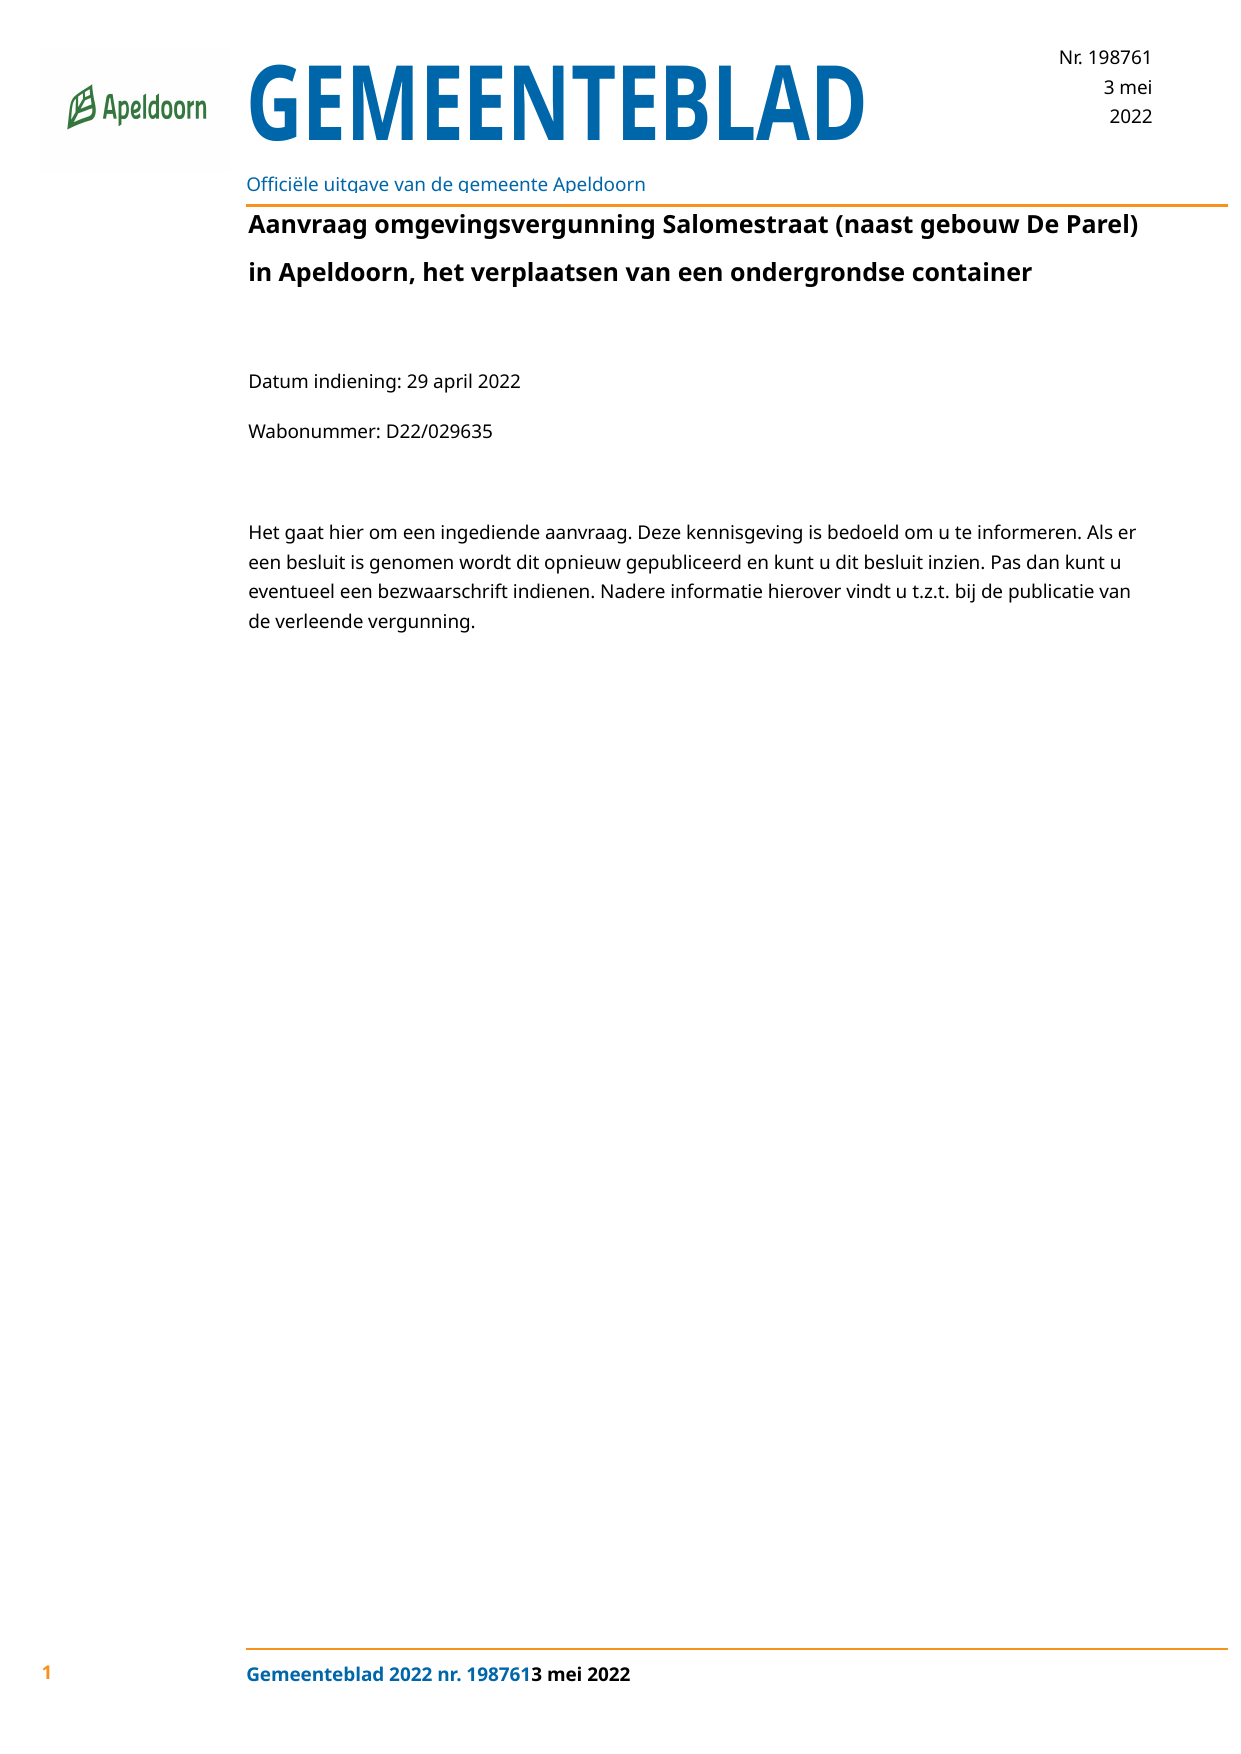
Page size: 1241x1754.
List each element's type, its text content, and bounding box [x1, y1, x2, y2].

text Wabonummer: D22/029635 [248, 419, 1152, 444]
text Het gaat hier om een ingediende aanvraag. Deze kennisgeving is bedoeld om u te informeren. Als er een besluit is genomen wordt dit opnieuw gepubliceerd en kunt u dit besluit inzien. Pas dan kunt u eventueel een bezwaarschrift indienen. Nadere informatie hierover vindt u t.z.t. bij de publicatie van de verleende vergunning. [248, 519, 1152, 634]
picture [41, 47, 231, 172]
text Aanvraag omgevingsvergunning Salomestraat (naast gebouw De Parel) in Apeldoorn, het verplaatsen van een ondergrondse container [248, 207, 1152, 288]
text Datum indiening: 29 april 2022 [248, 368, 1152, 394]
